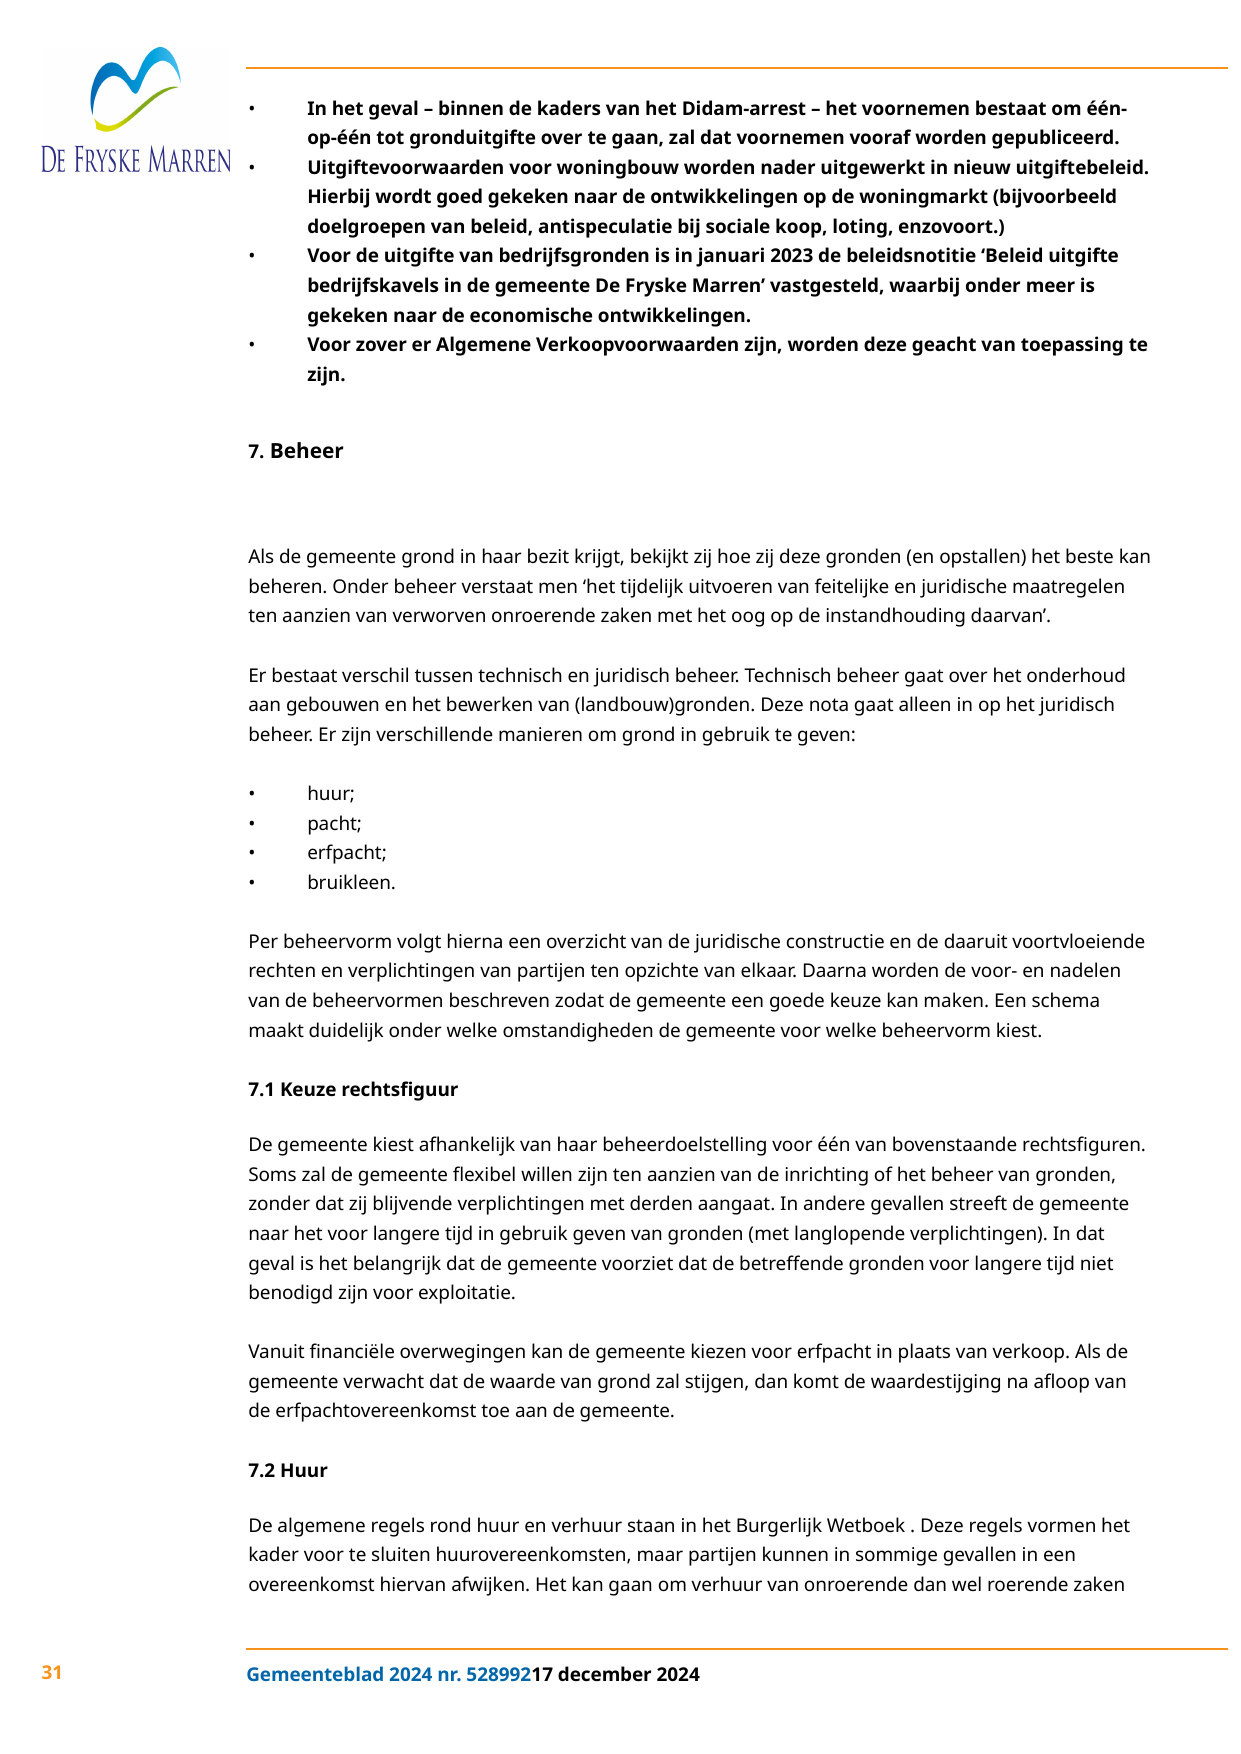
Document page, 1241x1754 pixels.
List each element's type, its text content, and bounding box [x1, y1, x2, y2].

list Uitgiftevoorwaarden voor woningbouw worden nader uitgewerkt in nieuw uitgiftebeleid. Hierbij wordt goed gekeken naar de ontwikkelingen op de woningmarkt (bijvoorbeeld doelgroepen van beleid, antispeculatie bij sociale koop, loting, enzovoort.) [248, 154, 1152, 239]
text Per beheervorm volgt hierna een overzicht van de juridische constructie en de daaruit voortvloeiende rechten en verplichtingen van partijen ten opzichte van elkaar. Daarna worden de voor- en nadelen van de beheervormen beschreven zodat de gemeente een goede keuze kan maken. Een schema maakt duidelijk onder welke omstandigheden de gemeente voor welke beheervorm kiest. [248, 928, 1152, 1043]
list Voor zover er Algemene Verkoopvoorwaarden zijn, worden deze geacht van toepassing te zijn. [248, 331, 1152, 387]
list In het geval – binnen de kaders van het Didam-arrest – het voornemen bestaat om één-op-één tot gronduitgifte over te gaan, zal dat voornemen vooraf worden gepubliceerd. [248, 95, 1152, 150]
list bruikleen. [248, 869, 1152, 895]
list huur; [248, 780, 1152, 806]
list Voor de uitgifte van bedrijfsgronden is in januari 2023 de beleidsnotitie ‘Beleid uitgifte bedrijfskavels in de gemeente De Fryske Marren’ vastgesteld, waarbij onder meer is gekeken naar de economische ontwikkelingen. [248, 243, 1152, 328]
list pacht; [248, 810, 1152, 836]
text 7. Beheer [248, 436, 1152, 465]
text Als de gemeente grond in haar bezit krijgt, bekijkt zij hoe zij deze gronden (en opstallen) het beste kan beheren. Onder beheer verstaat men ‘het tijdelijk uitvoeren van feitelijke en juridische maatregelen ten aanzien van verworven onroerende zaken met het oog op de instandhouding daarvan’. [248, 543, 1152, 628]
picture [41, 47, 231, 172]
list erfpacht; [248, 839, 1152, 865]
text 7.1 Keuze rechtsfiguur [248, 1076, 1152, 1102]
text De algemene regels rond huur en verhuur staan in het Burgerlijk Wetboek . Deze regels vormen het kader voor te sluiten huurovereenkomsten, maar partijen kunnen in sommige gevallen in een overeenkomst hiervan afwijken. Het kan gaan om verhuur van onroerende dan wel roerende zaken [248, 1512, 1152, 1597]
text Vanuit financiële overwegingen kan de gemeente kiezen voor erfpacht in plaats van verkoop. Als de gemeente verwacht dat de waarde van grond zal stijgen, dan komt de waardestijging na afloop van de erfpachtovereenkomst toe aan de gemeente. [248, 1338, 1152, 1423]
text 7.2 Huur [248, 1457, 1152, 1482]
text Er bestaat verschil tussen technisch en juridisch beheer. Technisch beheer gaat over het onderhoud aan gebouwen en het bewerken van (landbouw)gronden. Deze nota gaat alleen in op het juridisch beheer. Er zijn verschillende manieren om grond in gebruik te geven: [248, 662, 1152, 747]
text De gemeente kiest afhankelijk van haar beheerdoelstelling voor één van bovenstaande rechtsfiguren. Soms zal de gemeente flexibel willen zijn ten aanzien van de inrichting of het beheer van gronden, zonder dat zij blijvende verplichtingen met derden aangaat. In andere gevallen streeft de gemeente naar het voor langere tijd in gebruik geven van gronden (met langlopende verplichtingen). In dat geval is het belangrijk dat de gemeente voorziet dat de betreffende gronden voor langere tijd niet benodigd zijn voor exploitatie. [248, 1131, 1152, 1305]
